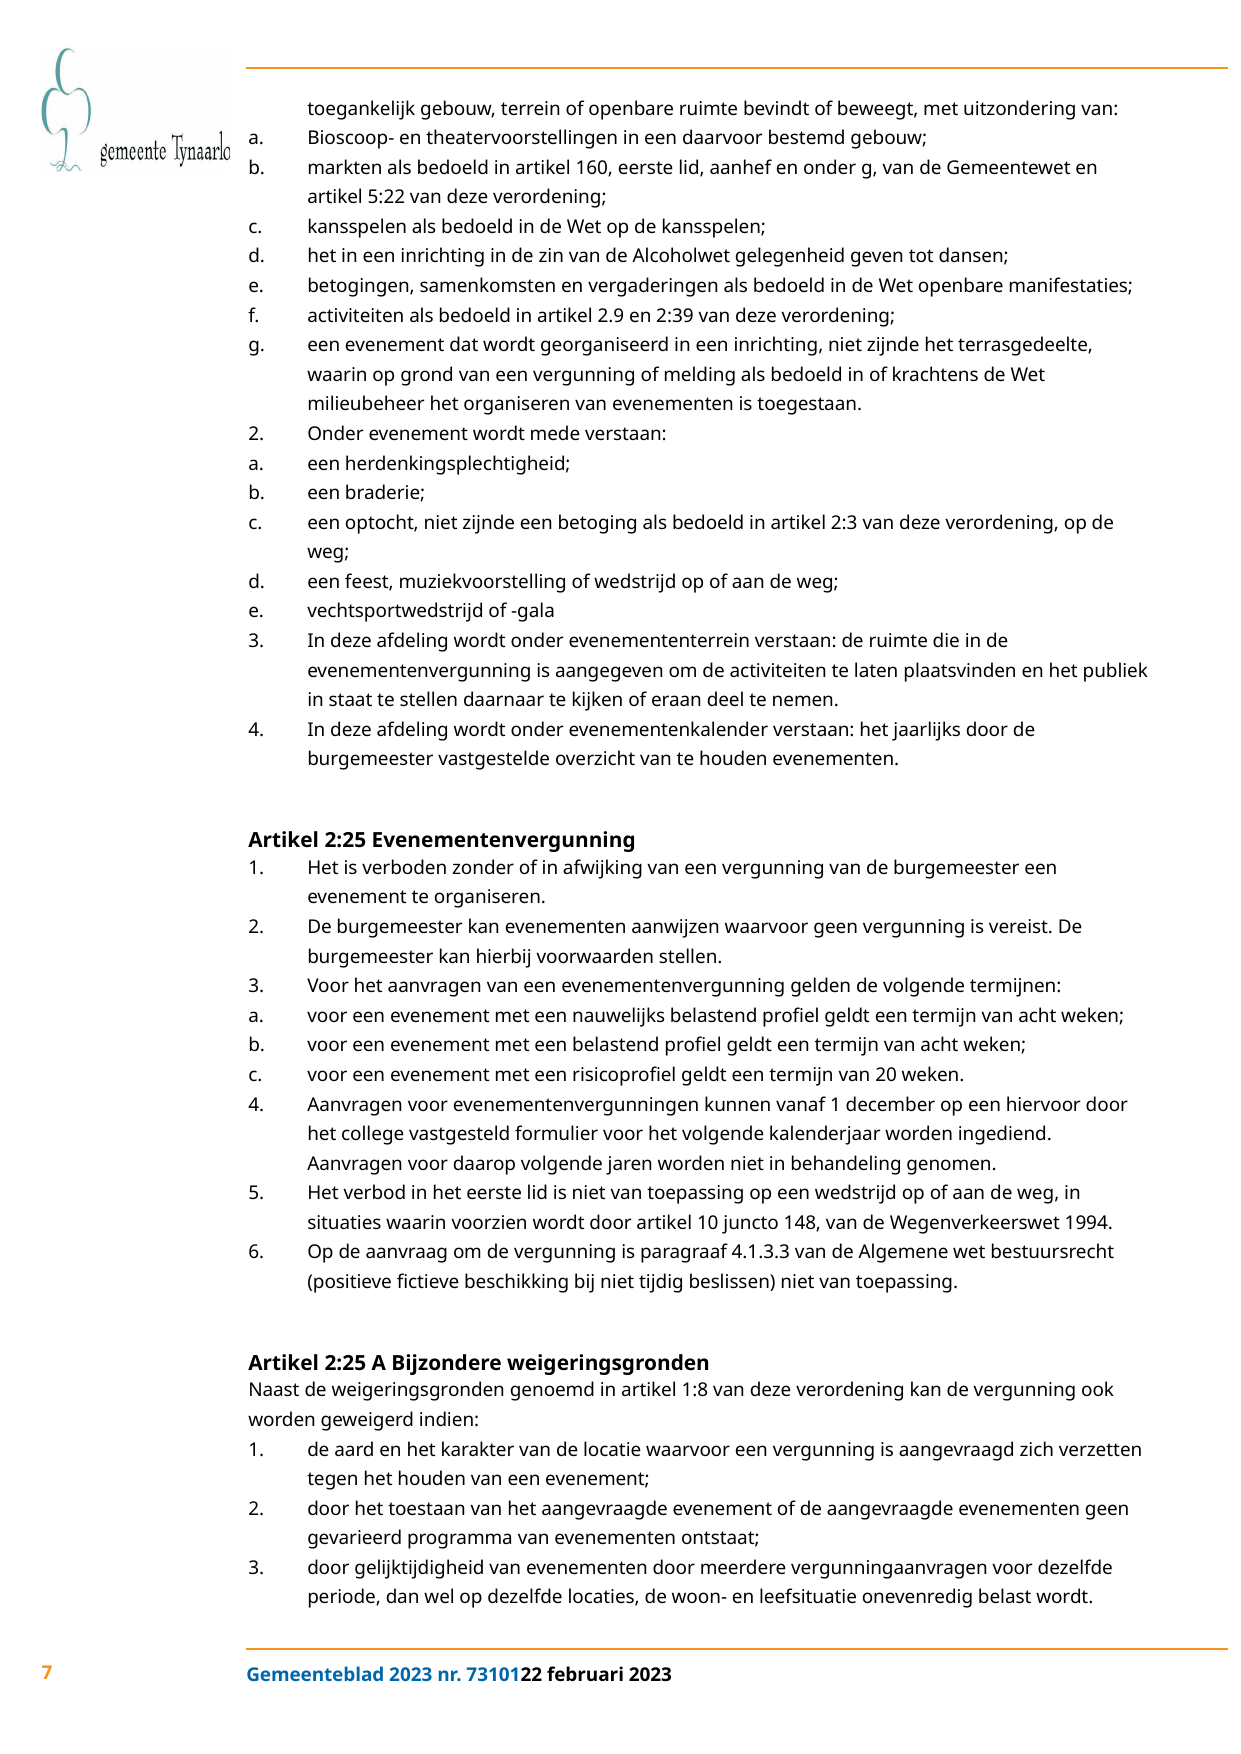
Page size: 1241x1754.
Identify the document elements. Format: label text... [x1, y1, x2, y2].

list het in een inrichting in de zin van de Alcoholwet gelegenheid geven tot dansen; [248, 243, 1152, 268]
list door gelijktijdigheid van evenementen door meerdere vergunningaanvragen voor dezelfde periode, dan wel op dezelfde locaties, de woon- en leefsituatie onevenredig belast wordt. [248, 1554, 1152, 1609]
list voor een evenement met een risicoprofiel geldt een termijn van 20 weken. [248, 1061, 1152, 1087]
list In deze afdeling wordt onder evenemententerrein verstaan: de ruimte die in de evenementenvergunning is aangegeven om de activiteiten te laten plaatsvinden en het publiek in staat te stellen daarnaar te kijken of eraan deel te nemen. [248, 627, 1152, 712]
list kansspelen als bedoeld in de Wet op de kansspelen; [248, 213, 1152, 239]
text Artikel 2:25 Evenementenvergunning [248, 826, 1152, 854]
list Bioscoop- en theatervoorstellingen in een daarvoor bestemd gebouw; [248, 124, 1152, 150]
list de aard en het karakter van de locatie waarvoor een vergunning is aangevraagd zich verzetten tegen het houden van een evenement; [248, 1436, 1152, 1491]
text Artikel 2:25 A Bijzondere weigeringsgronden [248, 1348, 1152, 1377]
list een braderie; [248, 479, 1152, 505]
list een herdenkingsplechtigheid; [248, 450, 1152, 476]
list Voor het aanvragen van een evenementenvergunning gelden de volgende termijnen: [248, 972, 1152, 998]
list door het toestaan van het aangevraagde evenement of de aangevraagde evenementen geen gevarieerd programma van evenementen ontstaat; [248, 1495, 1152, 1550]
picture [41, 47, 231, 172]
list activiteiten als bedoeld in artikel 2.9 en 2:39 van deze verordening; [248, 302, 1152, 328]
list vechtsportwedstrijd of -gala [248, 598, 1152, 623]
list Het is verboden zonder of in afwijking van een vergunning van de burgemeester een evenement te organiseren. [248, 854, 1152, 909]
list voor een evenement met een belastend profiel geldt een termijn van acht weken; [248, 1032, 1152, 1057]
list Onder evenement wordt mede verstaan: [248, 420, 1152, 446]
list een feest, muziekvoorstelling of wedstrijd op of aan de weg; [248, 568, 1152, 594]
list een optocht, niet zijnde een betoging als bedoeld in artikel 2:3 van deze verordening, op de weg; [248, 509, 1152, 564]
list In deze afdeling wordt onder evenementenkalender verstaan: het jaarlijks door de burgemeester vastgestelde overzicht van te houden evenementen. [248, 716, 1152, 771]
list betogingen, samenkomsten en vergaderingen als bedoeld in de Wet openbare manifestaties; [248, 272, 1152, 298]
text Naast de weigeringsgronden genoemd in artikel 1:8 van deze verordening kan de vergunning ook worden geweigerd indien: [248, 1377, 1152, 1432]
list Aanvragen voor evenementenvergunningen kunnen vanaf 1 december op een hiervoor door het college vastgesteld formulier voor het volgende kalenderjaar worden ingediend. Aanvragen voor daarop volgende jaren worden niet in behandeling genomen. [248, 1091, 1152, 1176]
list toegankelijk gebouw, terrein of openbare ruimte bevindt of beweegt, met uitzondering van: [248, 95, 1152, 121]
list voor een evenement met een nauwelijks belastend profiel geldt een termijn van acht weken; [248, 1002, 1152, 1028]
list een evenement dat wordt georganiseerd in een inrichting, niet zijnde het terrasgedeelte, waarin op grond van een vergunning of melding als bedoeld in of krachtens de Wet milieubeheer het organiseren van evenementen is toegestaan. [248, 331, 1152, 416]
list markten als bedoeld in artikel 160, eerste lid, aanhef en onder g, van de Gemeentewet en artikel 5:22 van deze verordening; [248, 154, 1152, 209]
list Het verbod in het eerste lid is niet van toepassing op een wedstrijd op of aan de weg, in situaties waarin voorzien wordt door artikel 10 juncto 148, van de Wegenverkeerswet 1994. [248, 1179, 1152, 1235]
list De burgemeester kan evenementen aanwijzen waarvoor geen vergunning is vereist. De burgemeester kan hierbij voorwaarden stellen. [248, 913, 1152, 968]
list Op de aanvraag om de vergunning is paragraaf 4.1.3.3 van de Algemene wet bestuursrecht (positieve fictieve beschikking bij niet tijdig beslissen) niet van toepassing. [248, 1239, 1152, 1294]
